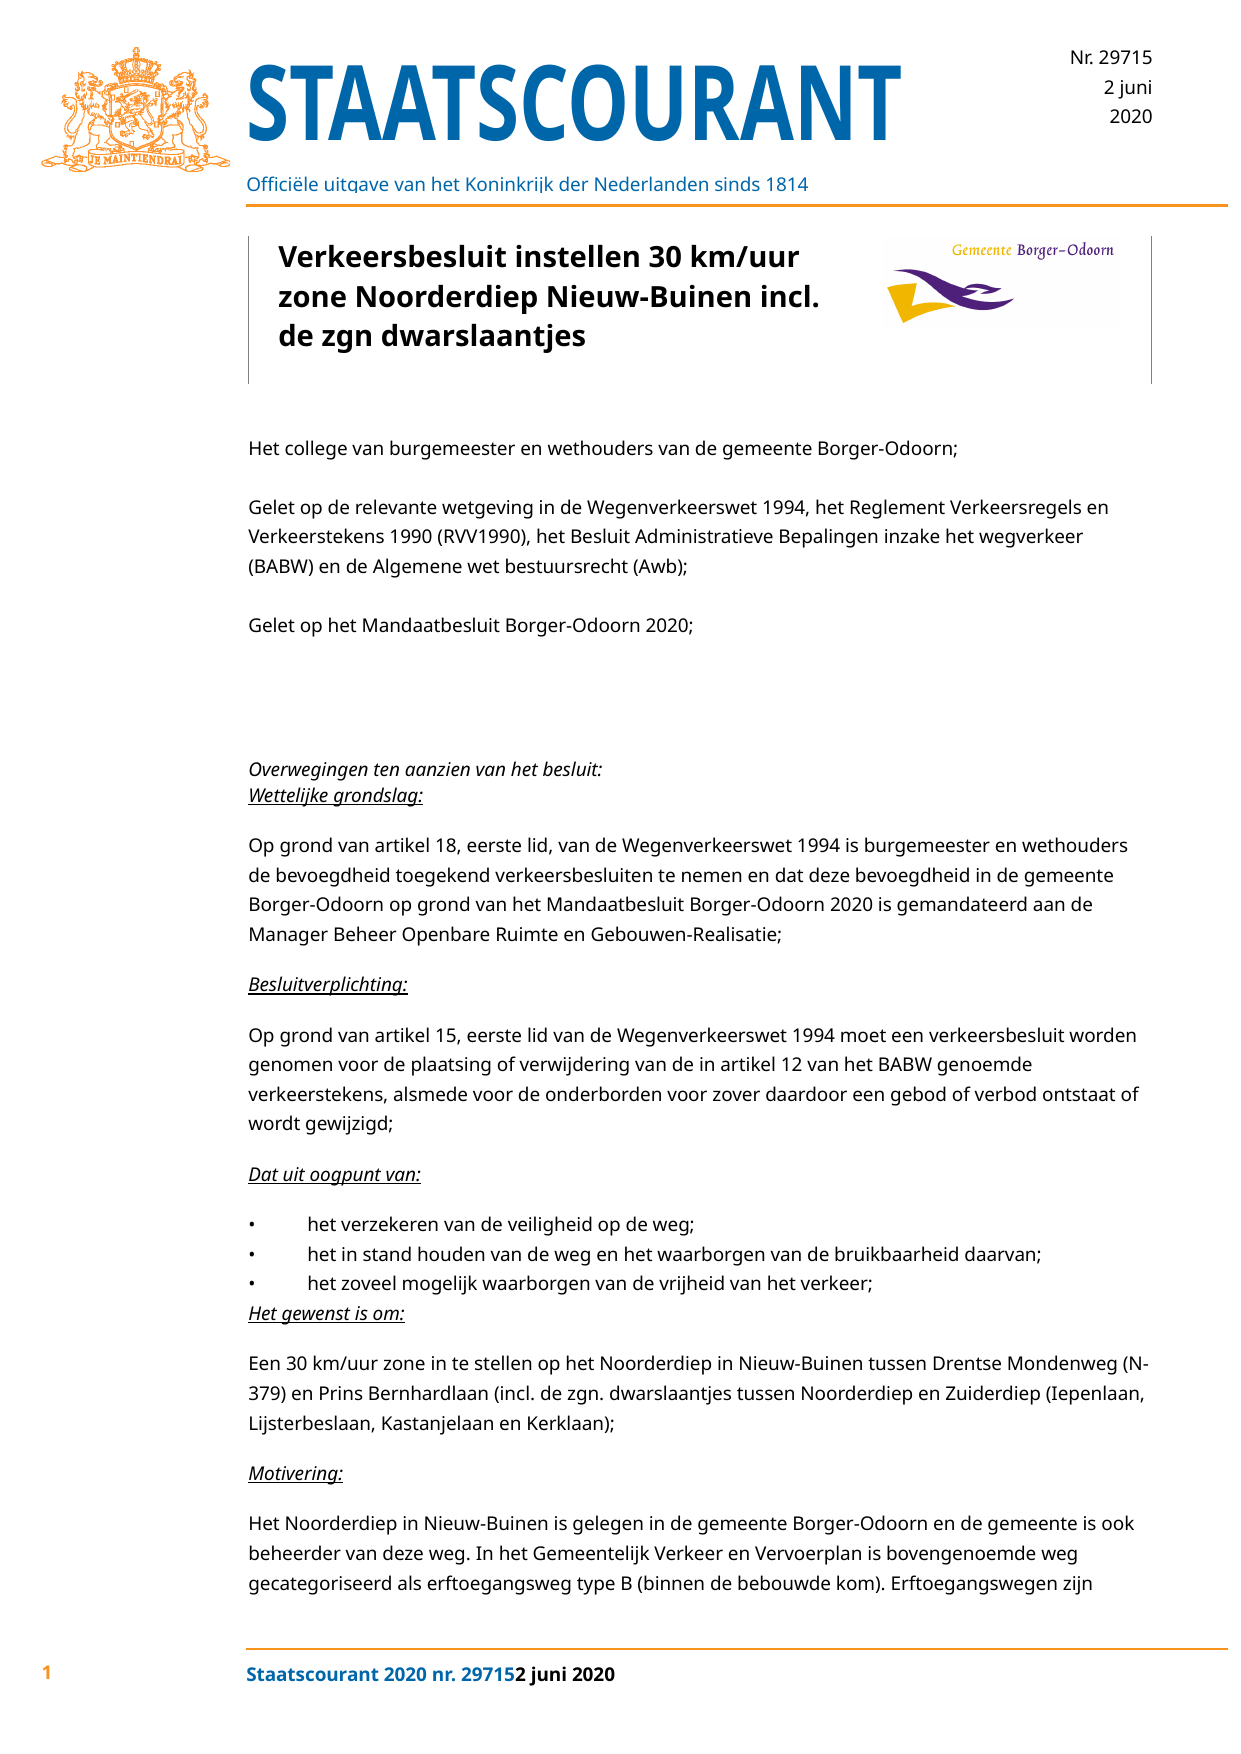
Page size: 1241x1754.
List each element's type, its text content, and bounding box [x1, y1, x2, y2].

text Motivering: [248, 1460, 1152, 1486]
text Overwegingen ten aanzien van het besluit: [248, 756, 1152, 782]
table_header [850, 236, 1151, 384]
text Besluitverplichting: [248, 971, 1152, 997]
list het zoveel mogelijk waarborgen van de vrijheid van het verkeer; [248, 1271, 1152, 1296]
table_header Verkeersbesluit instellen 30 km/uur zone Noorderdiep Nieuw-Buinen incl. de zgn dwarslaantjes [249, 236, 850, 384]
text Een 30 km/uur zone in te stellen op het Noorderdiep in Nieuw-Buinen tussen Drentse Mondenweg (N-379) en Prins Bernhardlaan (incl. de zgn. dwarslaantjes tussen Noorderdiep en Zuiderdiep (Iepenlaan, Lijsterbeslaan, Kastanjelaan en Kerklaan); [248, 1351, 1152, 1436]
text Op grond van artikel 15, eerste lid van de Wegenverkeerswet 1994 moet een verkeersbesluit worden genomen voor de plaatsing of verwijdering van de in artikel 12 van het BABW genoemde verkeerstekens, alsmede voor de onderborden voor zover daardoor een gebod of verbod ontstaat of wordt gewijzigd; [248, 1022, 1152, 1136]
text Wettelijke grondslag: [248, 782, 1152, 808]
picture [882, 236, 1119, 329]
text Gelet op de relevante wetgeving in de Wegenverkeerswet 1994, het Reglement Verkeersregels en Verkeerstekens 1990 (RVV1990), het Besluit Administratieve Bepalingen inzake het wegverkeer (BABW) en de Algemene wet bestuursrecht (Awb); [248, 494, 1152, 579]
picture [41, 47, 231, 172]
text Op grond van artikel 18, eerste lid, van de Wegenverkeerswet 1994 is burgemeester en wethouders de bevoegdheid toegekend verkeersbesluiten te nemen en dat deze bevoegdheid in de gemeente Borger-Odoorn op grond van het Mandaatbesluit Borger-Odoorn 2020 is gemandateerd aan de Manager Beheer Openbare Ruimte en Gebouwen-Realisatie; [248, 832, 1152, 947]
list het in stand houden van de weg en het waarborgen van de bruikbaarheid daarvan; [248, 1241, 1152, 1267]
text Het Noorderdiep in Nieuw-Buinen is gelegen in de gemeente Borger-Odoorn en de gemeente is ook beheerder van deze weg. In het Gemeentelijk Verkeer en Vervoerplan is bovengenoemde weg gecategoriseerd als erftoegangsweg type B (binnen de bebouwde kom). Erftoegangswegen zijn [248, 1511, 1152, 1596]
list het verzekeren van de veiligheid op de weg; [248, 1211, 1152, 1237]
text Gelet op het Mandaatbesluit Borger-Odoorn 2020; [248, 612, 1152, 638]
text Het gewenst is om: [248, 1300, 1152, 1326]
text Dat uit oogpunt van: [248, 1161, 1152, 1187]
text Het college van burgemeester en wethouders van de gemeente Borger-Odoorn; [248, 435, 1152, 460]
